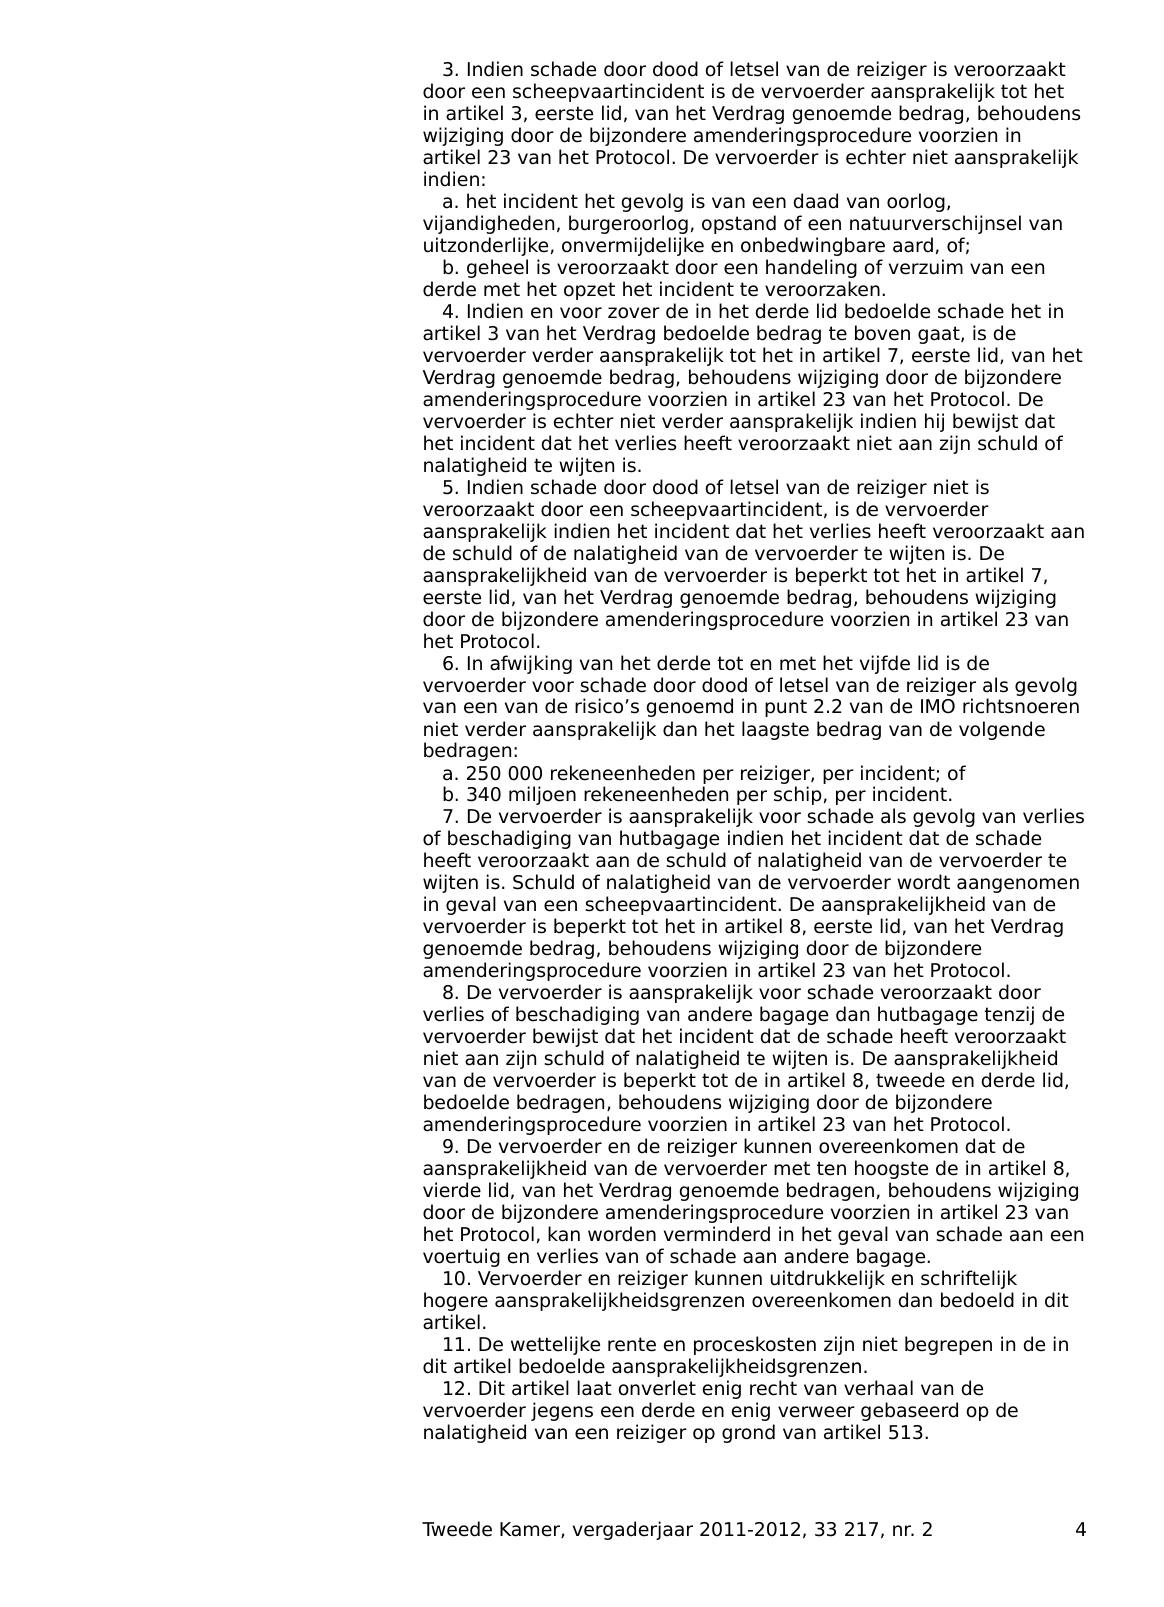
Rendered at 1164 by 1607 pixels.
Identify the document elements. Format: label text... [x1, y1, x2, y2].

text a. het incident het gevolg is van een daad van oorlog, vijandigheden, burgeroorlog, opstand of een natuurverschijnsel van uitzonderlijke, onvermijdelijke en onbedwingbare aard, of; [422, 191, 1087, 257]
text 5. Indien schade door dood of letsel van de reiziger niet is veroorzaakt door een scheepvaartincident, is de vervoerder aansprakelijk indien het incident dat het verlies heeft veroorzaakt aan de schuld of de nalatigheid van de vervoerder te wijten is. De aansprakelijkheid van de vervoerder is beperkt tot het in artikel 7, eerste lid, van het Verdrag genoemde bedrag, behoudens wijziging door de bijzondere amenderingsprocedure voorzien in artikel 23 van het Protocol. [422, 477, 1087, 652]
text b. 340 miljoen rekeneenheden per schip, per incident. [422, 784, 1087, 806]
text 9. De vervoerder en de reiziger kunnen overeenkomen dat de aansprakelijkheid van de vervoerder met ten hoogste de in artikel 8, vierde lid, van het Verdrag genoemde bedragen, behoudens wijziging door de bijzondere amenderingsprocedure voorzien in artikel 23 van het Protocol, kan worden verminderd in het geval van schade aan een voertuig en verlies van of schade aan andere bagage. [422, 1136, 1087, 1268]
text 11. De wettelijke rente en proceskosten zijn niet begrepen in de in dit artikel bedoelde aansprakelijkheidsgrenzen. [422, 1334, 1087, 1378]
text 10. Vervoerder en reiziger kunnen uitdrukkelijk en schriftelijk hogere aansprakelijkheidsgrenzen overeenkomen dan bedoeld in dit artikel. [422, 1268, 1087, 1334]
text 8. De vervoerder is aansprakelijk voor schade veroorzaakt door verlies of beschadiging van andere bagage dan hutbagage tenzij de vervoerder bewijst dat het incident dat de schade heeft veroorzaakt niet aan zijn schuld of nalatigheid te wijten is. De aansprakelijkheid van de vervoerder is beperkt tot de in artikel 8, tweede en derde lid, bedoelde bedragen, behoudens wijziging door de bijzondere amenderingsprocedure voorzien in artikel 23 van het Protocol. [422, 982, 1087, 1136]
text 3. Indien schade door dood of letsel van de reiziger is veroorzaakt door een scheepvaartincident is de vervoerder aansprakelijk tot het in artikel 3, eerste lid, van het Verdrag genoemde bedrag, behoudens wijziging door de bijzondere amenderingsprocedure voorzien in artikel 23 van het Protocol. De vervoerder is echter niet aansprakelijk indien: [422, 59, 1087, 191]
text b. geheel is veroorzaakt door een handeling of verzuim van een derde met het opzet het incident te veroorzaken. [422, 257, 1087, 301]
text 4. Indien en voor zover de in het derde lid bedoelde schade het in artikel 3 van het Verdrag bedoelde bedrag te boven gaat, is de vervoerder verder aansprakelijk tot het in artikel 7, eerste lid, van het Verdrag genoemde bedrag, behoudens wijziging door de bijzondere amenderingsprocedure voorzien in artikel 23 van het Protocol. De vervoerder is echter niet verder aansprakelijk indien hij bewijst dat het incident dat het verlies heeft veroorzaakt niet aan zijn schuld of nalatigheid te wijten is. [422, 301, 1087, 477]
text 6. In afwijking van het derde tot en met het vijfde lid is de vervoerder voor schade door dood of letsel van de reiziger als gevolg van een van de risico’s genoemd in punt 2.2 van de IMO richtsnoeren niet verder aansprakelijk dan het laagste bedrag van de volgende bedragen: [422, 652, 1087, 762]
text 7. De vervoerder is aansprakelijk voor schade als gevolg van verlies of beschadiging van hutbagage indien het incident dat de schade heeft veroorzaakt aan de schuld of nalatigheid van de vervoerder te wijten is. Schuld of nalatigheid van de vervoerder wordt aangenomen in geval van een scheepvaartincident. De aansprakelijkheid van de vervoerder is beperkt tot het in artikel 8, eerste lid, van het Verdrag genoemde bedrag, behoudens wijziging door de bijzondere amenderingsprocedure voorzien in artikel 23 van het Protocol. [422, 806, 1087, 982]
text 12. Dit artikel laat onverlet enig recht van verhaal van de vervoerder jegens een derde en enig verweer gebaseerd op de nalatigheid van een reiziger op grond van artikel 513. [422, 1378, 1087, 1444]
text a. 250 000 rekeneenheden per reiziger, per incident; of [422, 762, 1087, 784]
